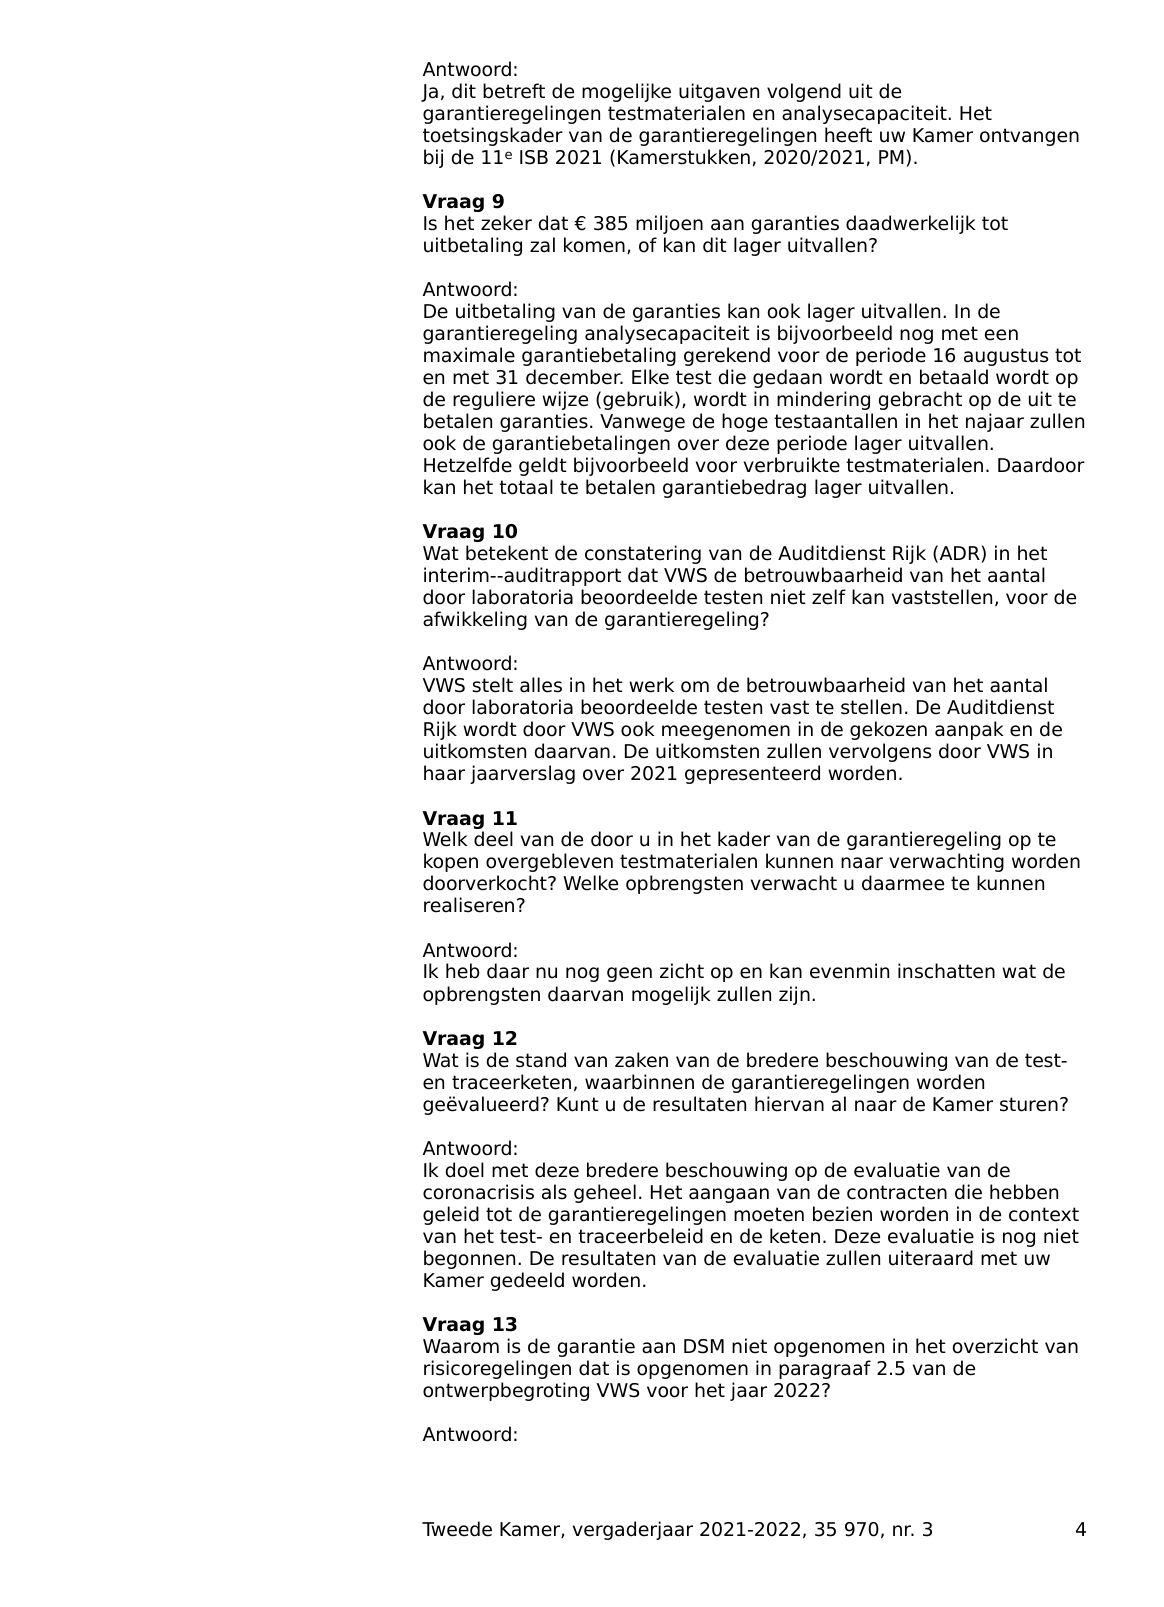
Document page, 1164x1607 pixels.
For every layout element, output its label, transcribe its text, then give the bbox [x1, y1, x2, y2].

text Ja, dit betreft de mogelijke uitgaven volgend uit de garantieregelingen testmaterialen en analysecapaciteit. Het toetsingskader van de garantieregelingen heeft uw Kamer ontvangen bij de 11e ISB 2021 (Kamerstukken, 2020/2021, PM). [422, 81, 1087, 169]
text Ik doel met deze bredere beschouwing op de evaluatie van de coronacrisis als geheel. Het aangaan van de contracten die hebben geleid tot de garantieregelingen moeten bezien worden in de context van het test- en traceerbeleid en de keten. Deze evaluatie is nog niet begonnen. De resultaten van de evaluatie zullen uiteraard met uw Kamer gedeeld worden. [422, 1160, 1087, 1292]
text Antwoord: [422, 939, 1087, 961]
subtitle Vraag 12 [422, 1028, 1087, 1049]
text Antwoord: [422, 279, 1087, 301]
text Welk deel van de door u in het kader van de garantieregeling op te kopen overgebleven testmaterialen kunnen naar verwachting worden doorverkocht? Welke opbrengsten verwacht u daarmee te kunnen realiseren? [422, 829, 1087, 917]
text Antwoord: [422, 1424, 1087, 1446]
text Antwoord: [422, 1138, 1087, 1160]
subtitle Vraag 10 [422, 521, 1087, 543]
text Wat betekent de constatering van de Auditdienst Rijk (ADR) in het interim--auditrapport dat VWS de betrouwbaarheid van het aantal door laboratoria beoordeelde testen niet zelf kan vaststellen, voor de afwikkeling van de garantieregeling? [422, 543, 1087, 631]
text Waarom is de garantie aan DSM niet opgenomen in het overzicht van risicoregelingen dat is opgenomen in paragraaf 2.5 van de ontwerpbegroting VWS voor het jaar 2022? [422, 1336, 1087, 1402]
text Antwoord: [422, 59, 1087, 81]
subtitle Vraag 11 [422, 807, 1087, 829]
subtitle Vraag 9 [422, 191, 1087, 213]
text VWS stelt alles in het werk om de betrouwbaarheid van het aantal door laboratoria beoordeelde testen vast te stellen. De Auditdienst Rijk wordt door VWS ook meegenomen in de gekozen aanpak en de uitkomsten daarvan. De uitkomsten zullen vervolgens door VWS in haar jaarverslag over 2021 gepresenteerd worden. [422, 675, 1087, 785]
text Is het zeker dat € 385 miljoen aan garanties daadwerkelijk tot uitbetaling zal komen, of kan dit lager uitvallen? [422, 213, 1087, 257]
text De uitbetaling van de garanties kan ook lager uitvallen. In de garantieregeling analysecapaciteit is bijvoorbeeld nog met een maximale garantiebetaling gerekend voor de periode 16 augustus tot en met 31 december. Elke test die gedaan wordt en betaald wordt op de reguliere wijze (gebruik), wordt in mindering gebracht op de uit te betalen garanties. Vanwege de hoge testaantallen in het najaar zullen ook de garantiebetalingen over deze periode lager uitvallen. Hetzelfde geldt bijvoorbeeld voor verbruikte testmaterialen. Daardoor kan het totaal te betalen garantiebedrag lager uitvallen. [422, 301, 1087, 499]
text Antwoord: [422, 653, 1087, 675]
text Wat is de stand van zaken van de bredere beschouwing van de test- en traceerketen, waarbinnen de garantieregelingen worden geëvalueerd? Kunt u de resultaten hiervan al naar de Kamer sturen? [422, 1049, 1087, 1116]
text Ik heb daar nu nog geen zicht op en kan evenmin inschatten wat de opbrengsten daarvan mogelijk zullen zijn. [422, 961, 1087, 1005]
subtitle Vraag 13 [422, 1314, 1087, 1336]
